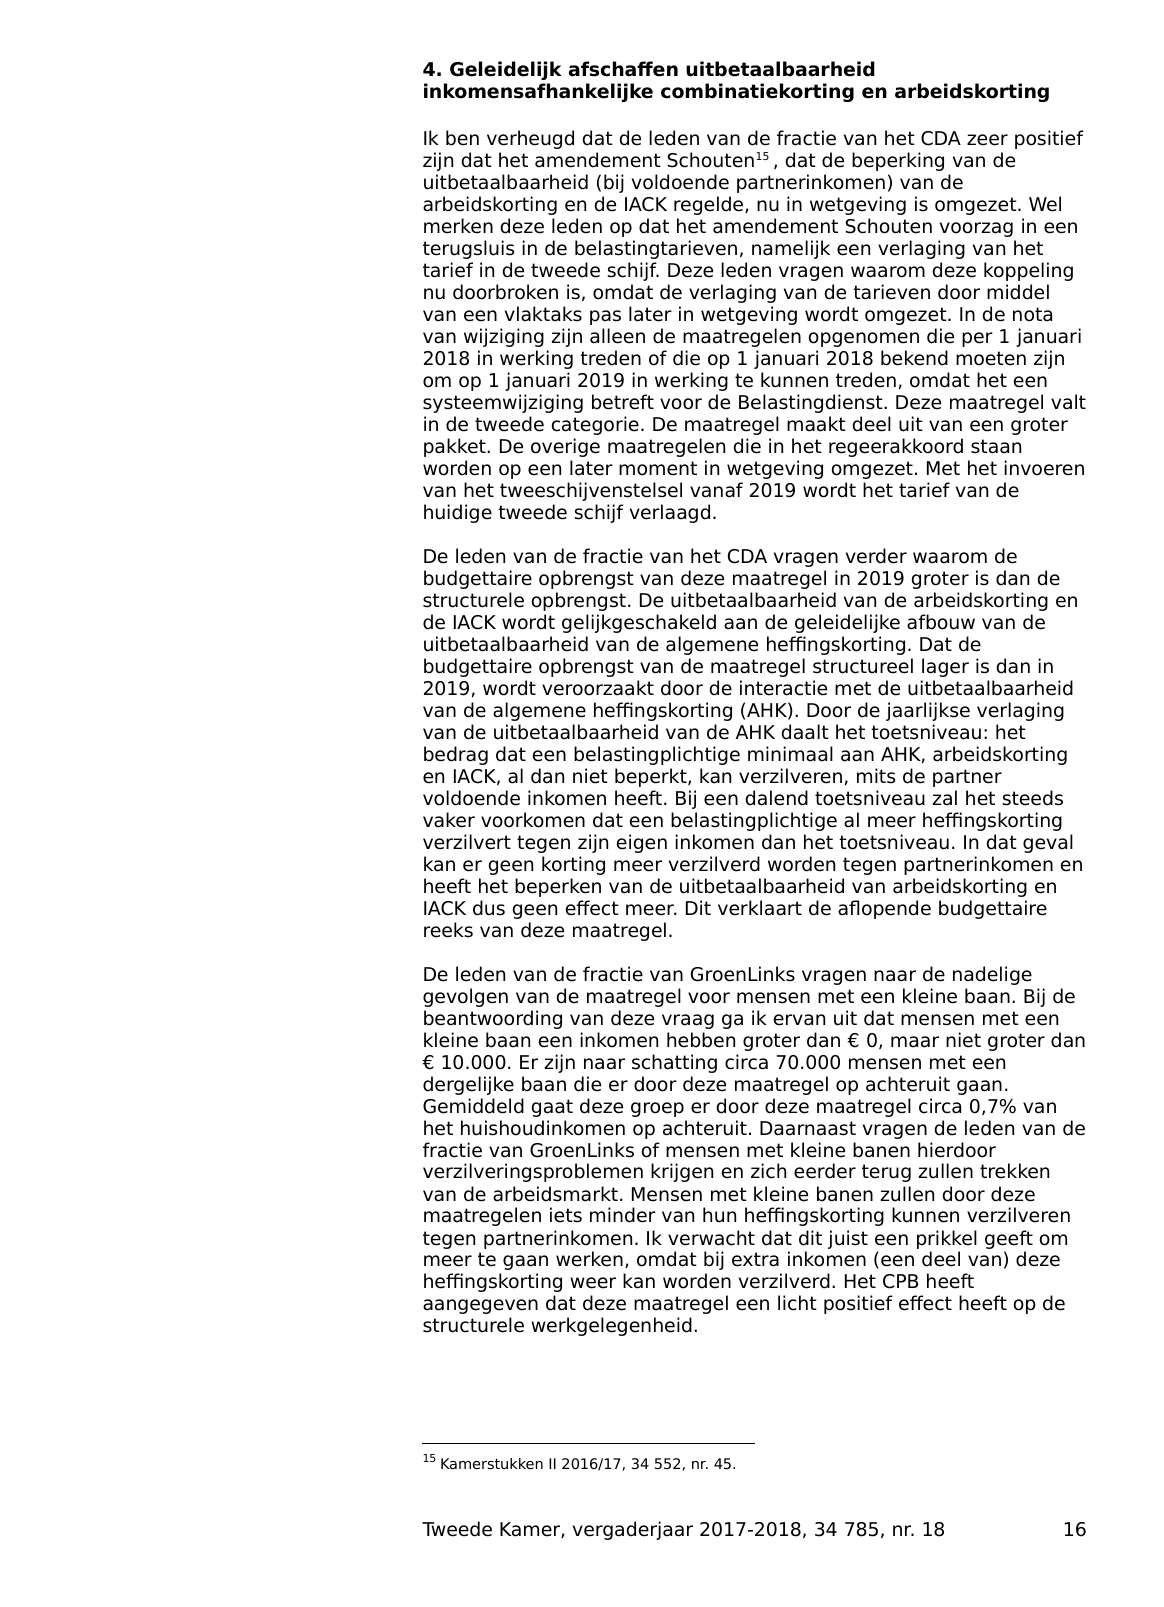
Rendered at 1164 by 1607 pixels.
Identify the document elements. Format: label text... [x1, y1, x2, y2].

text De leden van de fractie van het CDA vragen verder waarom de budgettaire opbrengst van deze maatregel in 2019 groter is dan de structurele opbrengst. De uitbetaalbaarheid van de arbeidskorting en de IACK wordt gelijkgeschakeld aan de geleidelijke afbouw van de uitbetaalbaarheid van de algemene heffingskorting. Dat de budgettaire opbrengst van de maatregel structureel lager is dan in 2019, wordt veroorzaakt door de interactie met de uitbetaalbaarheid van de algemene heffingskorting (AHK). Door de jaarlijkse verlaging van de uitbetaalbaarheid van de AHK daalt het toetsniveau: het bedrag dat een belastingplichtige minimaal aan AHK, arbeidskorting en IACK, al dan niet beperkt, kan verzilveren, mits de partner voldoende inkomen heeft. Bij een dalend toetsniveau zal het steeds vaker voorkomen dat een belastingplichtige al meer heffingskorting verzilvert tegen zijn eigen inkomen dan het toetsniveau. In dat geval kan er geen korting meer verzilverd worden tegen partnerinkomen en heeft het beperken van de uitbetaalbaarheid van arbeidskorting en IACK dus geen effect meer. Dit verklaart de aflopende budgettaire reeks van deze maatregel. [422, 546, 1087, 941]
text Kamerstukken II 2016/17, 34 552, nr. 45. [422, 1452, 1087, 1474]
text De leden van de fractie van GroenLinks vragen naar de nadelige gevolgen van de maatregel voor mensen met een kleine baan. Bij de beantwoording van deze vraag ga ik ervan uit dat mensen met een kleine baan een inkomen hebben groter dan € 0, maar niet groter dan € 10.000. Er zijn naar schatting circa 70.000 mensen met een dergelijke baan die er door deze maatregel op achteruit gaan. Gemiddeld gaat deze groep er door deze maatregel circa 0,7% van het huishoudinkomen op achteruit. Daarnaast vragen de leden van de fractie van GroenLinks of mensen met kleine banen hierdoor verzilveringsproblemen krijgen en zich eerder terug zullen trekken van de arbeidsmarkt. Mensen met kleine banen zullen door deze maatregelen iets minder van hun heffingskorting kunnen verzilveren tegen partnerinkomen. Ik verwacht dat dit juist een prikkel geeft om meer te gaan werken, omdat bij extra inkomen (een deel van) deze heffingskorting weer kan worden verzilverd. Het CPB heeft aangegeven dat deze maatregel een licht positief effect heeft op de structurele werkgelegenheid. [422, 964, 1087, 1337]
subtitle 4. Geleidelijk afschaffen uitbetaalbaarheid inkomensafhankelijke combinatiekorting en arbeidskorting [422, 59, 1087, 103]
text Ik ben verheugd dat de leden van de fractie van het CDA zeer positief zijn dat het amendement Schouten, dat de beperking van de uitbetaalbaarheid (bij voldoende partnerinkomen) van de arbeidskorting en de IACK regelde, nu in wetgeving is omgezet. Wel merken deze leden op dat het amendement Schouten voorzag in een terugsluis in de belastingtarieven, namelijk een verlaging van het tarief in de tweede schijf. Deze leden vragen waarom deze koppeling nu doorbroken is, omdat de verlaging van de tarieven door middel van een vlaktaks pas later in wetgeving wordt omgezet. In de nota van wijziging zijn alleen de maatregelen opgenomen die per 1 januari 2018 in werking treden of die op 1 januari 2018 bekend moeten zijn om op 1 januari 2019 in werking te kunnen treden, omdat het een systeemwijziging betreft voor de Belastingdienst. Deze maatregel valt in de tweede categorie. De maatregel maakt deel uit van een groter pakket. De overige maatregelen die in het regeerakkoord staan worden op een later moment in wetgeving omgezet. Met het invoeren van het tweeschijvenstelsel vanaf 2019 wordt het tarief van de huidige tweede schijf verlaagd. [422, 128, 1087, 524]
